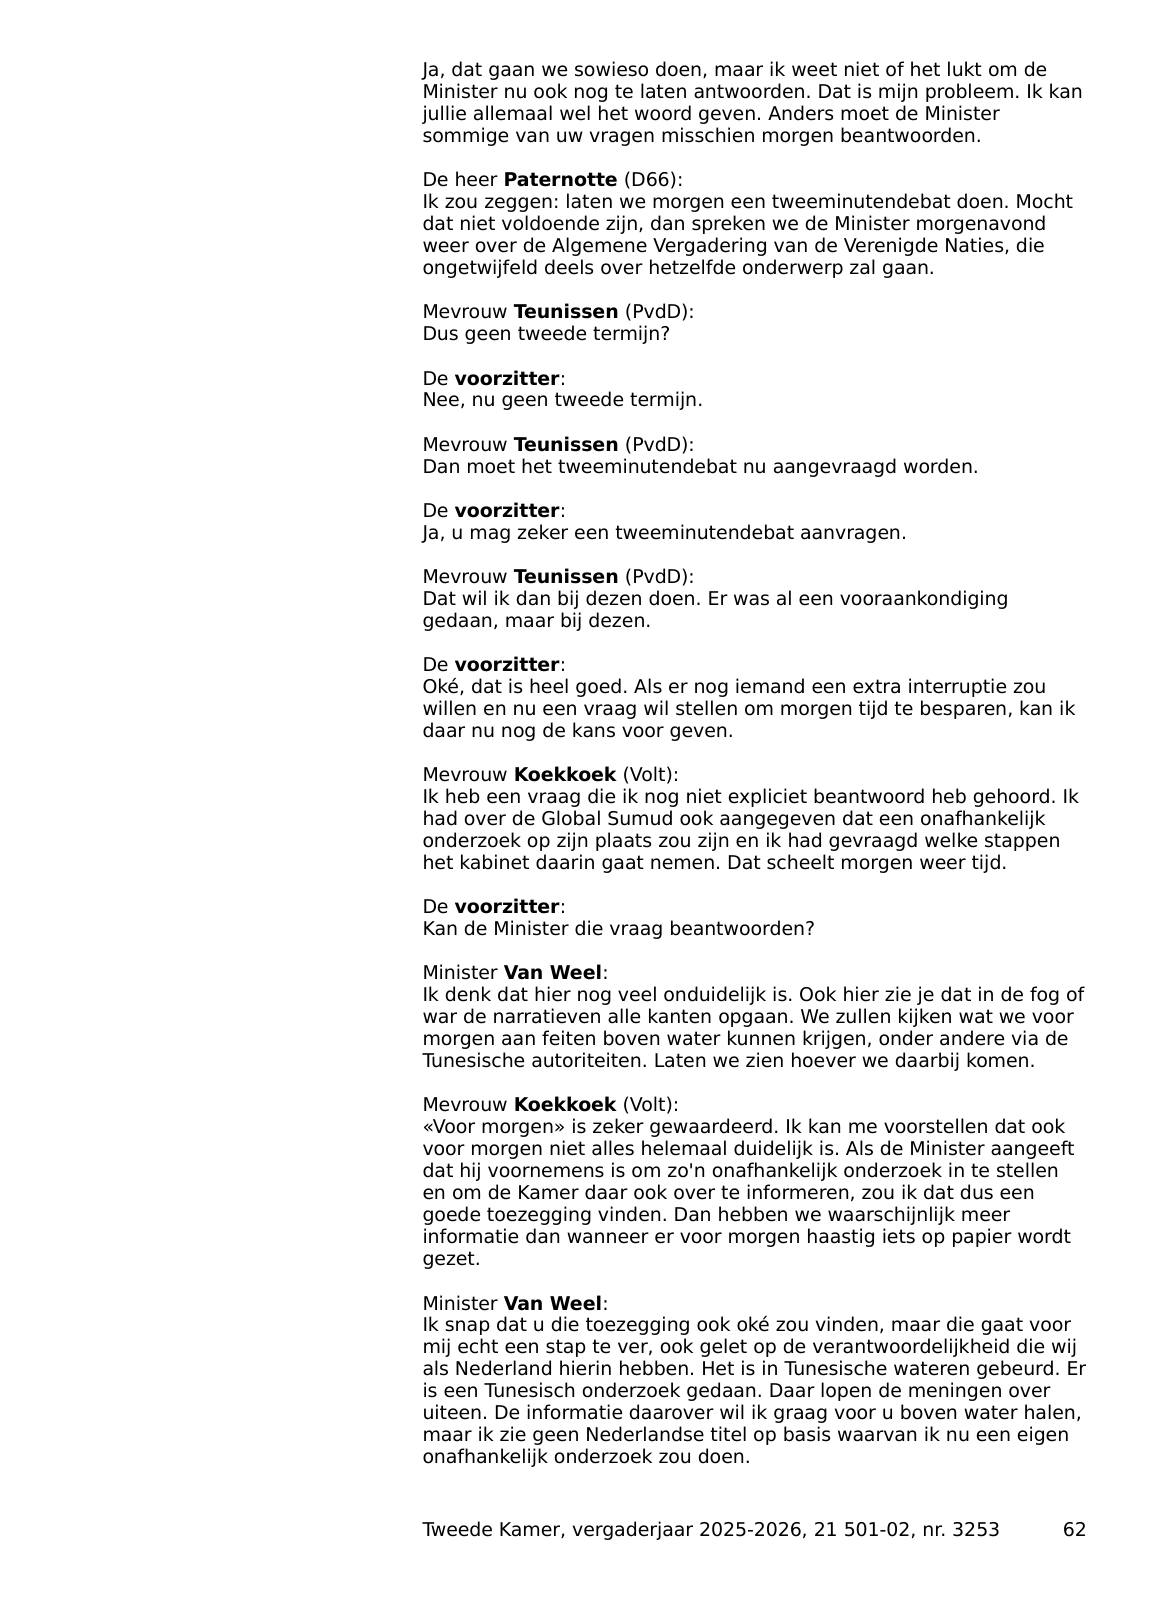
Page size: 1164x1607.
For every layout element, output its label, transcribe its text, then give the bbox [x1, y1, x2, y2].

text De heer Paternotte (D66): [422, 169, 1087, 191]
text Kan de Minister die vraag beantwoorden? [422, 918, 1087, 940]
text De voorzitter: [422, 896, 1087, 918]
text Ik denk dat hier nog veel onduidelijk is. Ook hier zie je dat in de fog of war de narratieven alle kanten opgaan. We zullen kijken wat we voor morgen aan feiten boven water kunnen krijgen, onder andere via de Tunesische autoriteiten. Laten we zien hoever we daarbij komen. [422, 984, 1087, 1072]
text Minister Van Weel: [422, 962, 1087, 984]
text De voorzitter: [422, 367, 1087, 389]
text Mevrouw Koekkoek (Volt): [422, 1094, 1087, 1116]
text Mevrouw Teunissen (PvdD): [422, 433, 1087, 456]
text Dan moet het tweeminutendebat nu aangevraagd worden. [422, 456, 1087, 477]
text Minister Van Weel: [422, 1292, 1087, 1314]
text Ik zou zeggen: laten we morgen een tweeminutendebat doen. Mocht dat niet voldoende zijn, dan spreken we de Minister morgenavond weer over de Algemene Vergadering van de Verenigde Naties, die ongetwijfeld deels over hetzelfde onderwerp zal gaan. [422, 191, 1087, 279]
text De voorzitter: [422, 654, 1087, 676]
text Dus geen tweede termijn? [422, 323, 1087, 345]
text Ja, dat gaan we sowieso doen, maar ik weet niet of het lukt om de Minister nu ook nog te laten antwoorden. Dat is mijn probleem. Ik kan jullie allemaal wel het woord geven. Anders moet de Minister sommige van uw vragen misschien morgen beantwoorden. [422, 59, 1087, 147]
text Oké, dat is heel goed. Als er nog iemand een extra interruptie zou willen en nu een vraag wil stellen om morgen tijd te besparen, kan ik daar nu nog de kans voor geven. [422, 676, 1087, 742]
text Ja, u mag zeker een tweeminutendebat aanvragen. [422, 522, 1087, 544]
text Mevrouw Teunissen (PvdD): [422, 566, 1087, 588]
text Mevrouw Teunissen (PvdD): [422, 301, 1087, 323]
text Ik heb een vraag die ik nog niet expliciet beantwoord heb gehoord. Ik had over de Global Sumud ook aangegeven dat een onafhankelijk onderzoek op zijn plaats zou zijn en ik had gevraagd welke stappen het kabinet daarin gaat nemen. Dat scheelt morgen weer tijd. [422, 786, 1087, 874]
text Ik snap dat u die toezegging ook oké zou vinden, maar die gaat voor mij echt een stap te ver, ook gelet op de verantwoordelijkheid die wij als Nederland hierin hebben. Het is in Tunesische wateren gebeurd. Er is een Tunesisch onderzoek gedaan. Daar lopen de meningen over uiteen. De informatie daarover wil ik graag voor u boven water halen, maar ik zie geen Nederlandse titel op basis waarvan ik nu een eigen onafhankelijk onderzoek zou doen. [422, 1314, 1087, 1468]
text «Voor morgen» is zeker gewaardeerd. Ik kan me voorstellen dat ook voor morgen niet alles helemaal duidelijk is. Als de Minister aangeeft dat hij voornemens is om zo'n onafhankelijk onderzoek in te stellen en om de Kamer daar ook over te informeren, zou ik dat dus een goede toezegging vinden. Dan hebben we waarschijnlijk meer informatie dan wanneer er voor morgen haastig iets op papier wordt gezet. [422, 1116, 1087, 1270]
text De voorzitter: [422, 500, 1087, 522]
text Dat wil ik dan bij dezen doen. Er was al een vooraankondiging gedaan, maar bij dezen. [422, 588, 1087, 632]
text Nee, nu geen tweede termijn. [422, 389, 1087, 411]
text Mevrouw Koekkoek (Volt): [422, 764, 1087, 786]
